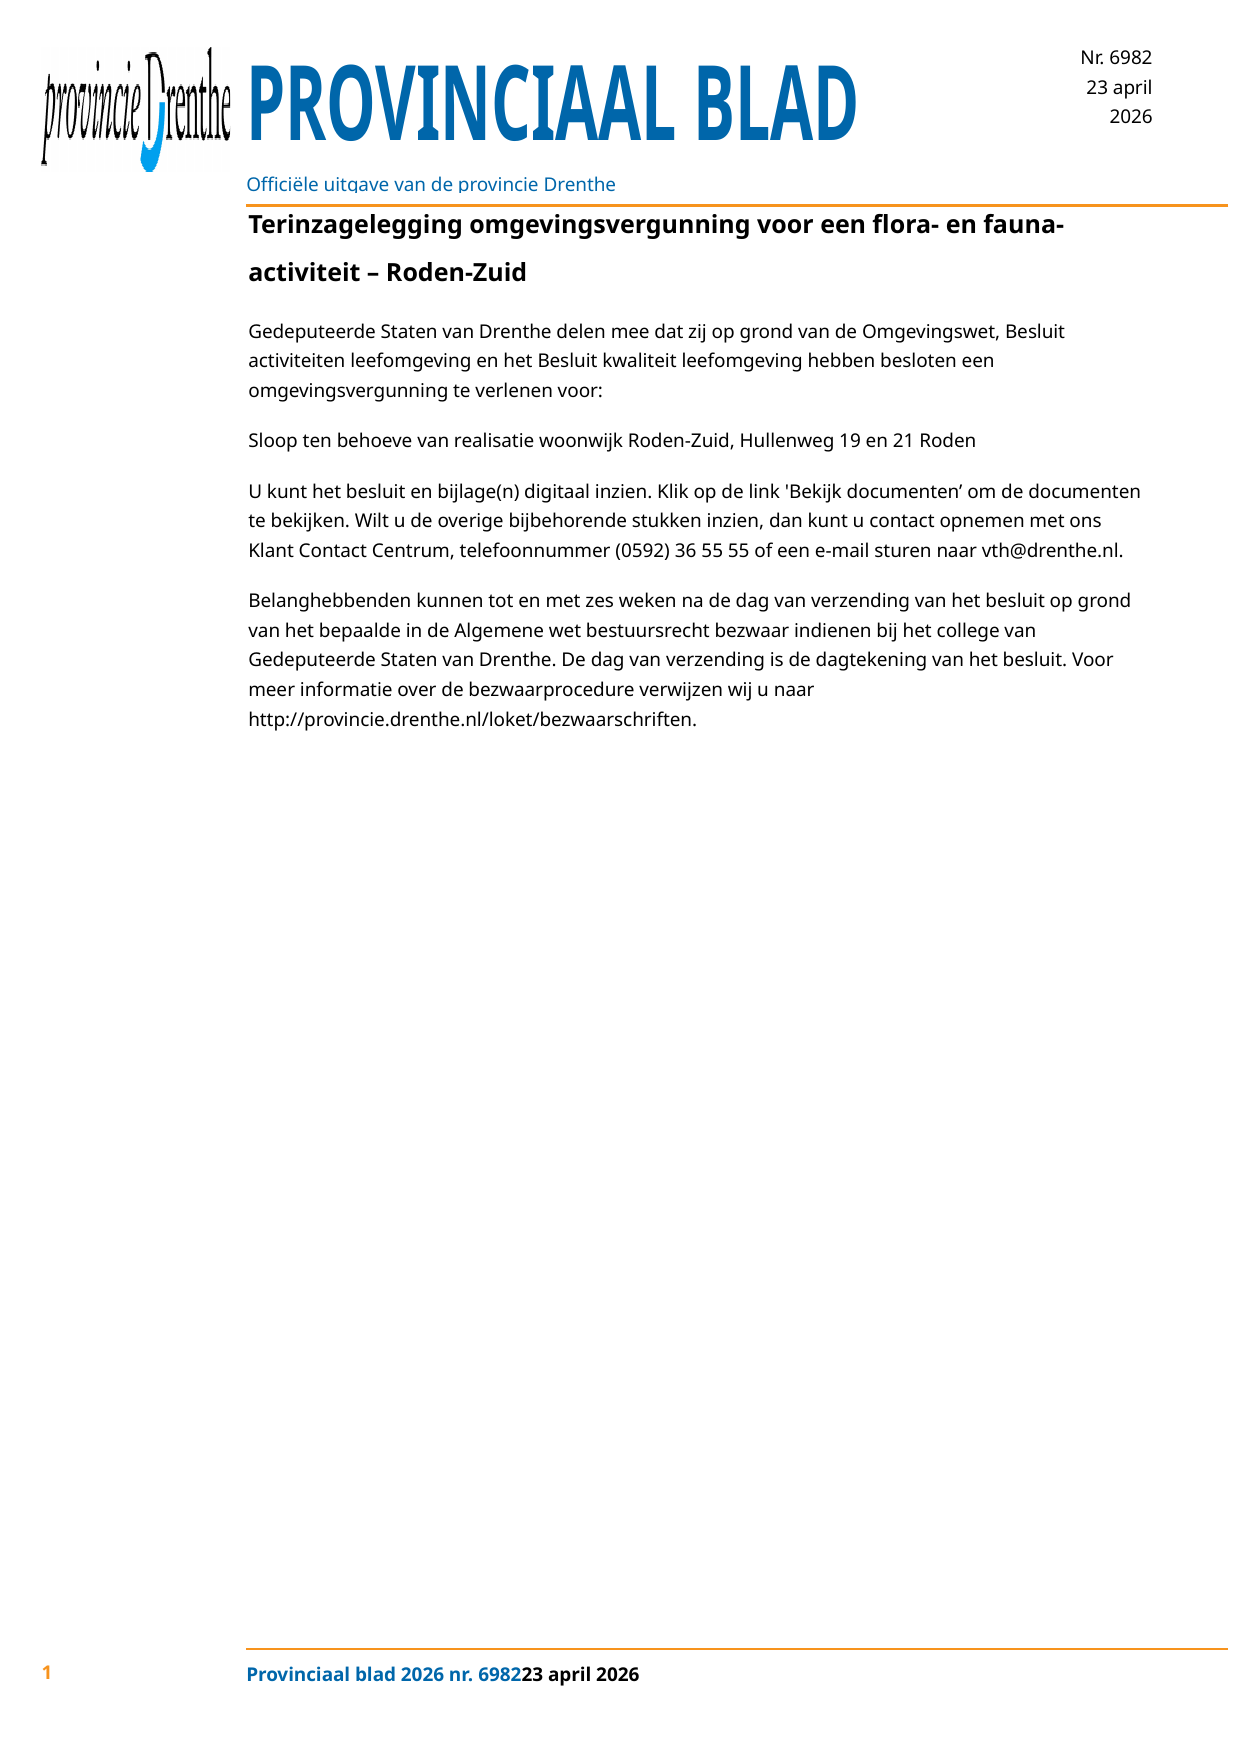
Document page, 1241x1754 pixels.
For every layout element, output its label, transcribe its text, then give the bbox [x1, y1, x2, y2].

text Terinzagelegging omgevingsvergunning voor een flora- en fauna-activiteit – Roden-Zuid [248, 207, 1152, 288]
text U kunt het besluit en bijlage(n) digitaal inzien. Klik op de link 'Bekijk documenten’ om de documenten te bekijken. Wilt u de overige bijbehorende stukken inzien, dan kunt u contact opnemen met ons Klant Contact Centrum, telefoonnummer (0592) 36 55 55 of een e-mail sturen naar vth@drenthe.nl. [248, 478, 1152, 563]
text Belanghebbenden kunnen tot en met zes weken na de dag van verzending van het besluit op grond van het bepaalde in de Algemene wet bestuursrecht bezwaar indienen bij het college van Gedeputeerde Staten van Drenthe. De dag van verzending is de dagtekening van het besluit. Voor meer informatie over de bezwaarprocedure verwijzen wij u naar http://provincie.drenthe.nl/loket/bezwaarschriften. [248, 587, 1152, 732]
picture [41, 47, 231, 172]
text Sloop ten behoeve van realisatie woonwijk Roden-Zuid, Hullenweg 19 en 21 Roden [248, 427, 1152, 453]
text Gedeputeerde Staten van Drenthe delen mee dat zij op grond van de Omgevingswet, Besluit activiteiten leefomgeving en het Besluit kwaliteit leefomgeving hebben besloten een omgevingsvergunning te verlenen voor: [248, 318, 1152, 403]
